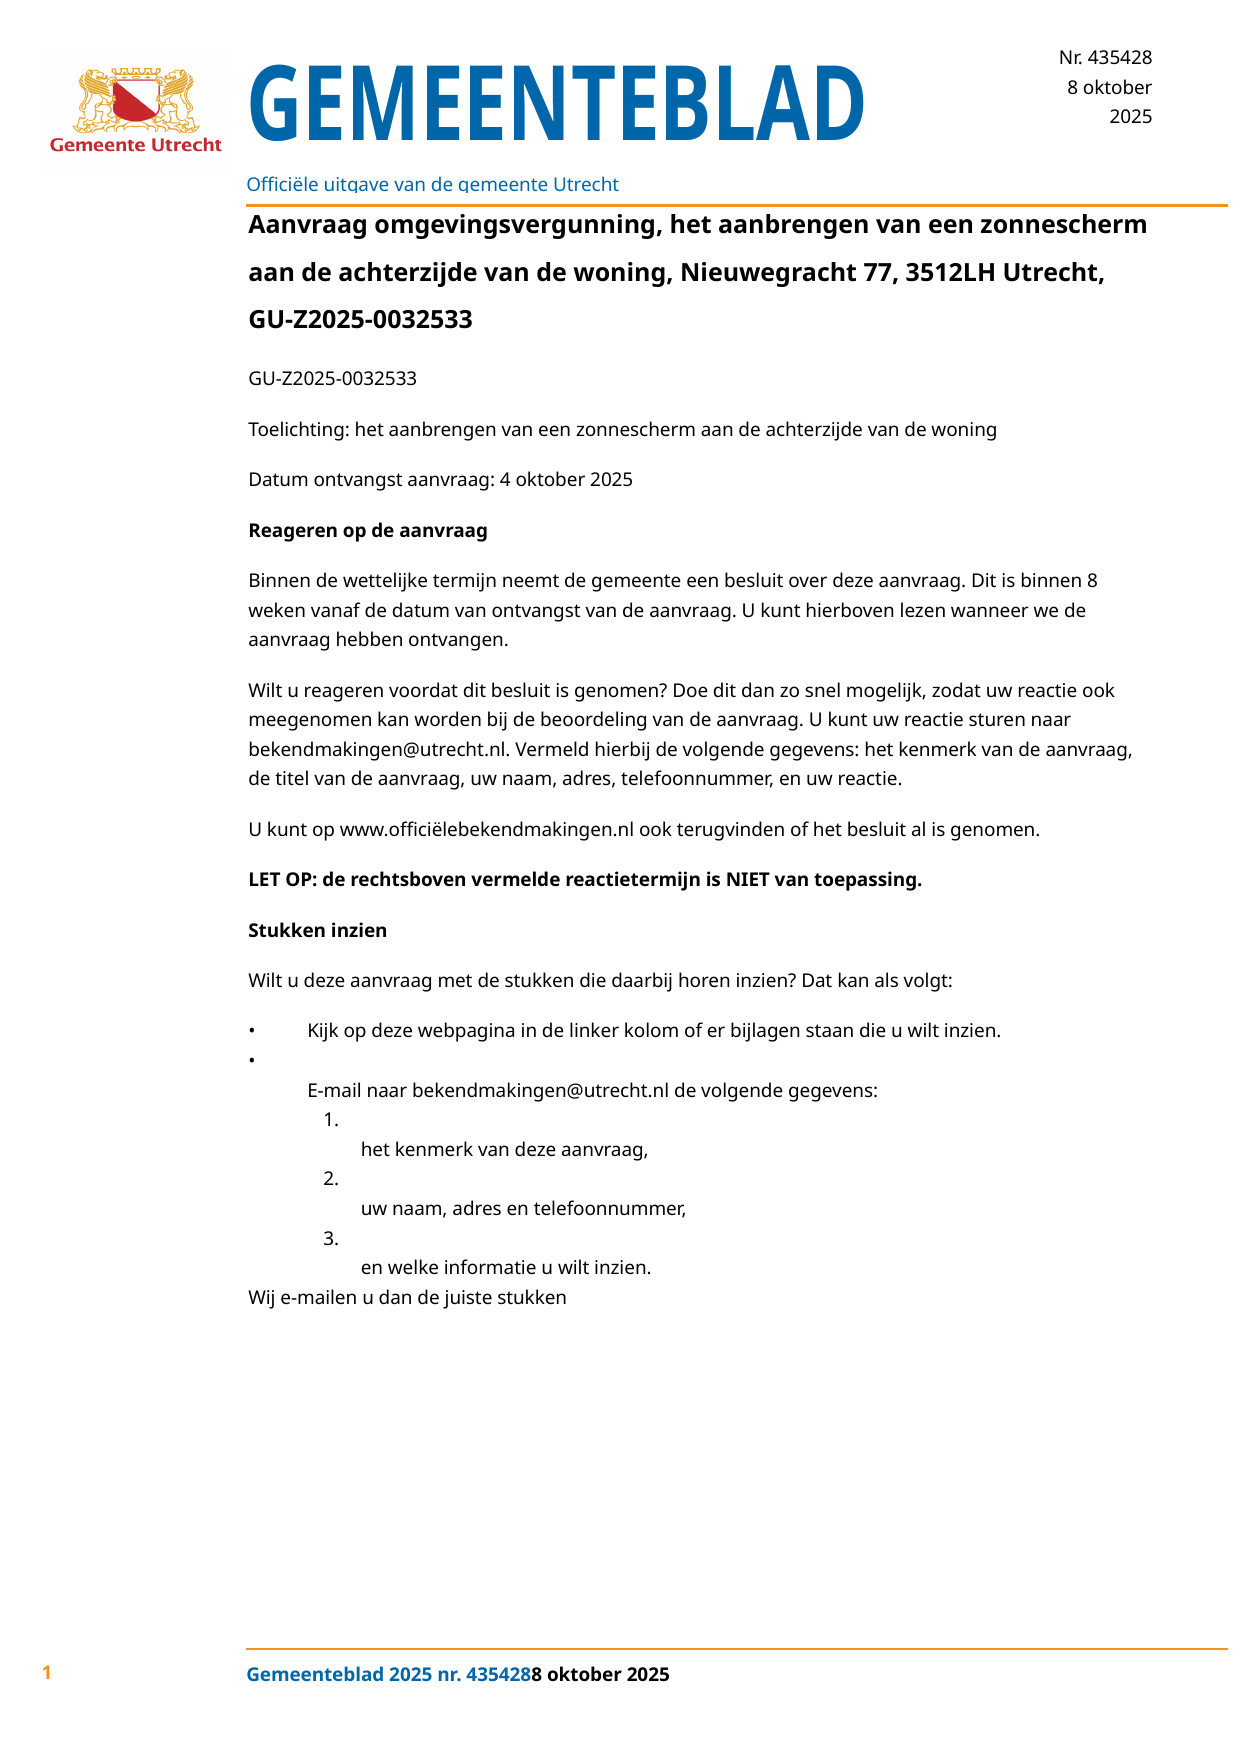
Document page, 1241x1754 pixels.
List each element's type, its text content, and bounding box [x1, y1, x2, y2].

text Wij e-mailen u dan de juiste stukken [248, 1284, 1152, 1309]
text Wilt u reageren voordat dit besluit is genomen? Doe dit dan zo snel mogelijk, zodat uw reactie ook meegenomen kan worden bij de beoordeling van de aanvraag. U kunt uw reactie sturen naar bekendmakingen@utrecht.nl. Vermeld hierbij de volgende gegevens: het kenmerk van de aanvraag, de titel van de aanvraag, uw naam, adres, telefoonnummer, en uw reactie. [248, 677, 1152, 791]
text LET OP: de rechtsboven vermelde reactietermijn is NIET van toepassing. [248, 866, 1152, 892]
list en welke informatie u wilt inzien. [323, 1254, 1152, 1280]
text Wilt u deze aanvraag met de stukken die daarbij horen inzien? Dat kan als volgt: [248, 967, 1152, 993]
text U kunt op www.officiëlebekendmakingen.nl ook terugvinden of het besluit al is genomen. [248, 816, 1152, 842]
text Binnen de wettelijke termijn neemt de gemeente een besluit over deze aanvraag. Dit is binnen 8 weken vanaf de datum van ontvangst van de aanvraag. U kunt hierboven lezen wanneer we de aanvraag hebben ontvangen. [248, 567, 1152, 652]
list E-mail naar bekendmakingen@utrecht.nl de volgende gegevens: [248, 1077, 1152, 1102]
text Aanvraag omgevingsvergunning, het aanbrengen van een zonnescherm aan de achterzijde van de woning, Nieuwegracht 77, 3512LH Utrecht, GU-Z2025-0032533 [248, 207, 1152, 336]
text Reageren op de aanvraag [248, 517, 1152, 542]
picture [41, 47, 231, 172]
text Toelichting: het aanbrengen van een zonnescherm aan de achterzijde van de woning [248, 416, 1152, 442]
text Stukken inzien [248, 917, 1152, 942]
list uw naam, adres en telefoonnummer, [323, 1195, 1152, 1221]
text GU-Z2025-0032533 [248, 366, 1152, 391]
list het kenmerk van deze aanvraag, [323, 1136, 1152, 1162]
list Kijk op deze webpagina in de linker kolom of er bijlagen staan die u wilt inzien. [248, 1018, 1152, 1043]
text Datum ontvangst aanvraag: 4 oktober 2025 [248, 466, 1152, 492]
